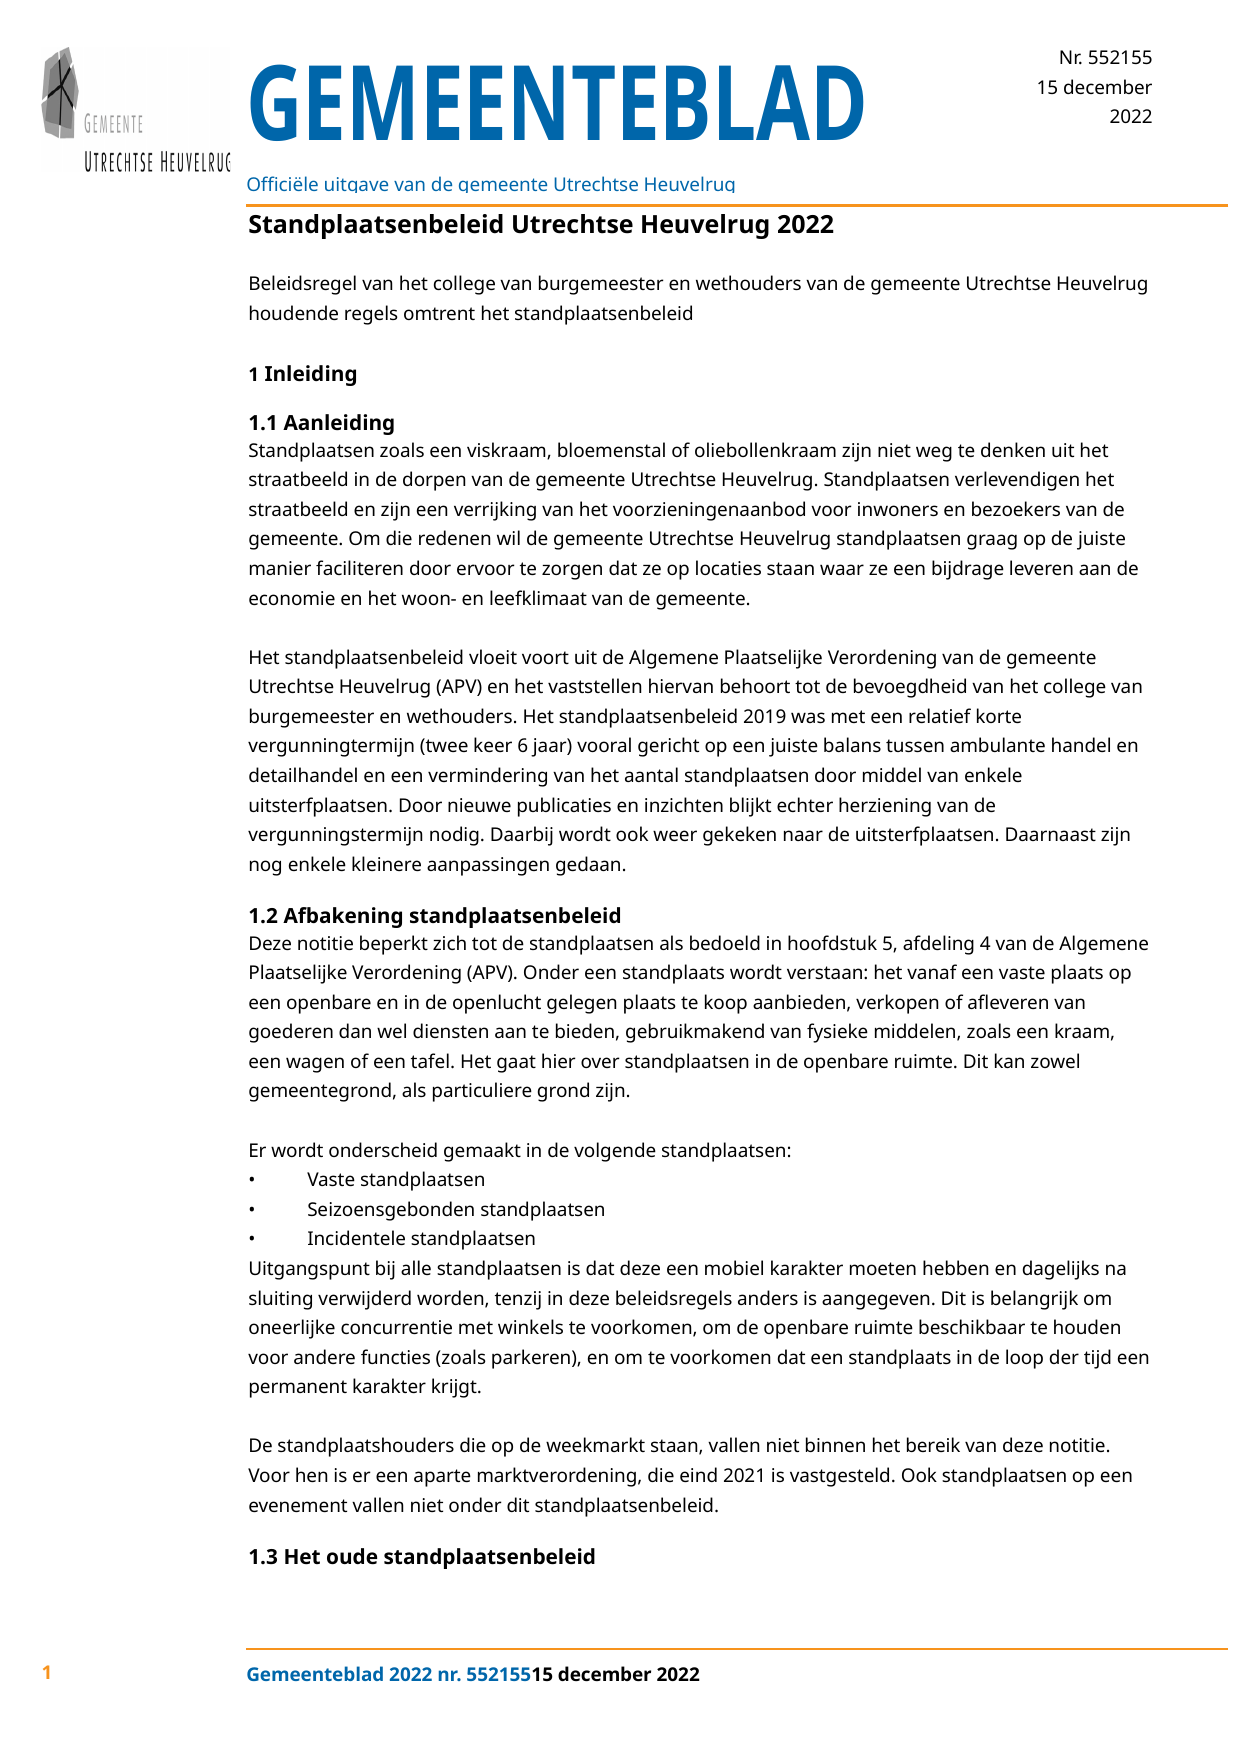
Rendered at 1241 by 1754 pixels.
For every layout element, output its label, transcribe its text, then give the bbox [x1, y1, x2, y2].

text De standplaatshouders die op de weekmarkt staan, vallen niet binnen het bereik van deze notitie. Voor hen is er een aparte marktverordening, die eind 2021 is vastgesteld. Ook standplaatsen op een evenement vallen niet onder dit standplaatsenbeleid. [248, 1433, 1152, 1518]
text Deze notitie beperkt zich tot de standplaatsen als bedoeld in hoofdstuk 5, afdeling 4 van de Algemene Plaatselijke Verordening (APV). Onder een standplaats wordt verstaan: het vanaf een vaste plaats op een openbare en in de openlucht gelegen plaats te koop aanbieden, verkopen of afleveren van goederen dan wel diensten aan te bieden, gebruikmakend van fysieke middelen, zoals een kraam, een wagen of een tafel. Het gaat hier over standplaatsen in de openbare ruimte. Dit kan zowel gemeentegrond, als particuliere grond zijn. [248, 930, 1152, 1103]
text Er wordt onderscheid gemaakt in de volgende standplaatsen: [248, 1137, 1152, 1163]
text 1.2 Afbakening standplaatsenbeleid [248, 901, 1152, 930]
text 1.1 Aanleiding [248, 408, 1152, 437]
text Het standplaatsenbeleid vloeit voort uit de Algemene Plaatselijke Verordening van de gemeente Utrechtse Heuvelrug (APV) en het vaststellen hiervan behoort tot de bevoegdheid van het college van burgemeester en wethouders. Het standplaatsenbeleid 2019 was met een relatief korte vergunningtermijn (twee keer 6 jaar) vooral gericht op een juiste balans tussen ambulante handel en detailhandel en een vermindering van het aantal standplaatsen door middel van enkele uitsterfplaatsen. Door nieuwe publicaties en inzichten blijkt echter herziening van de vergunningstermijn nodig. Daarbij wordt ook weer gekeken naar de uitsterfplaatsen. Daarnaast zijn nog enkele kleinere aanpassingen gedaan. [248, 644, 1152, 877]
text Standplaatsen zoals een viskraam, bloemenstal of oliebollenkraam zijn niet weg te denken uit het straatbeeld in de dorpen van de gemeente Utrechtse Heuvelrug. Standplaatsen verlevendigen het straatbeeld en zijn een verrijking van het voorzieningenaanbod voor inwoners en bezoekers van de gemeente. Om die redenen wil de gemeente Utrechtse Heuvelrug standplaatsen graag op de juiste manier faciliteren door ervoor te zorgen dat ze op locaties staan waar ze een bijdrage leveren aan de economie en het woon- en leefklimaat van de gemeente. [248, 437, 1152, 610]
picture [41, 47, 231, 172]
list Incidentele standplaatsen [248, 1226, 1152, 1251]
list Vaste standplaatsen [248, 1166, 1152, 1192]
text Standplaatsenbeleid Utrechtse Heuvelrug 2022 [248, 207, 1152, 241]
text Beleidsregel van het college van burgemeester en wethouders van de gemeente Utrechtse Heuvelrug houdende regels omtrent het standplaatsenbeleid [248, 270, 1152, 326]
text Uitgangspunt bij alle standplaatsen is dat deze een mobiel karakter moeten hebben en dagelijks na sluiting verwijderd worden, tenzij in deze beleidsregels anders is aangegeven. Dit is belangrijk om oneerlijke concurrentie met winkels te voorkomen, om de openbare ruimte beschikbaar te houden voor andere functies (zoals parkeren), en om te voorkomen dat een standplaats in de loop der tijd een permanent karakter krijgt. [248, 1255, 1152, 1399]
text 1.3 Het oude standplaatsenbeleid [248, 1542, 1152, 1571]
text 1 Inleiding [248, 359, 1152, 387]
list Seizoensgebonden standplaatsen [248, 1196, 1152, 1222]
